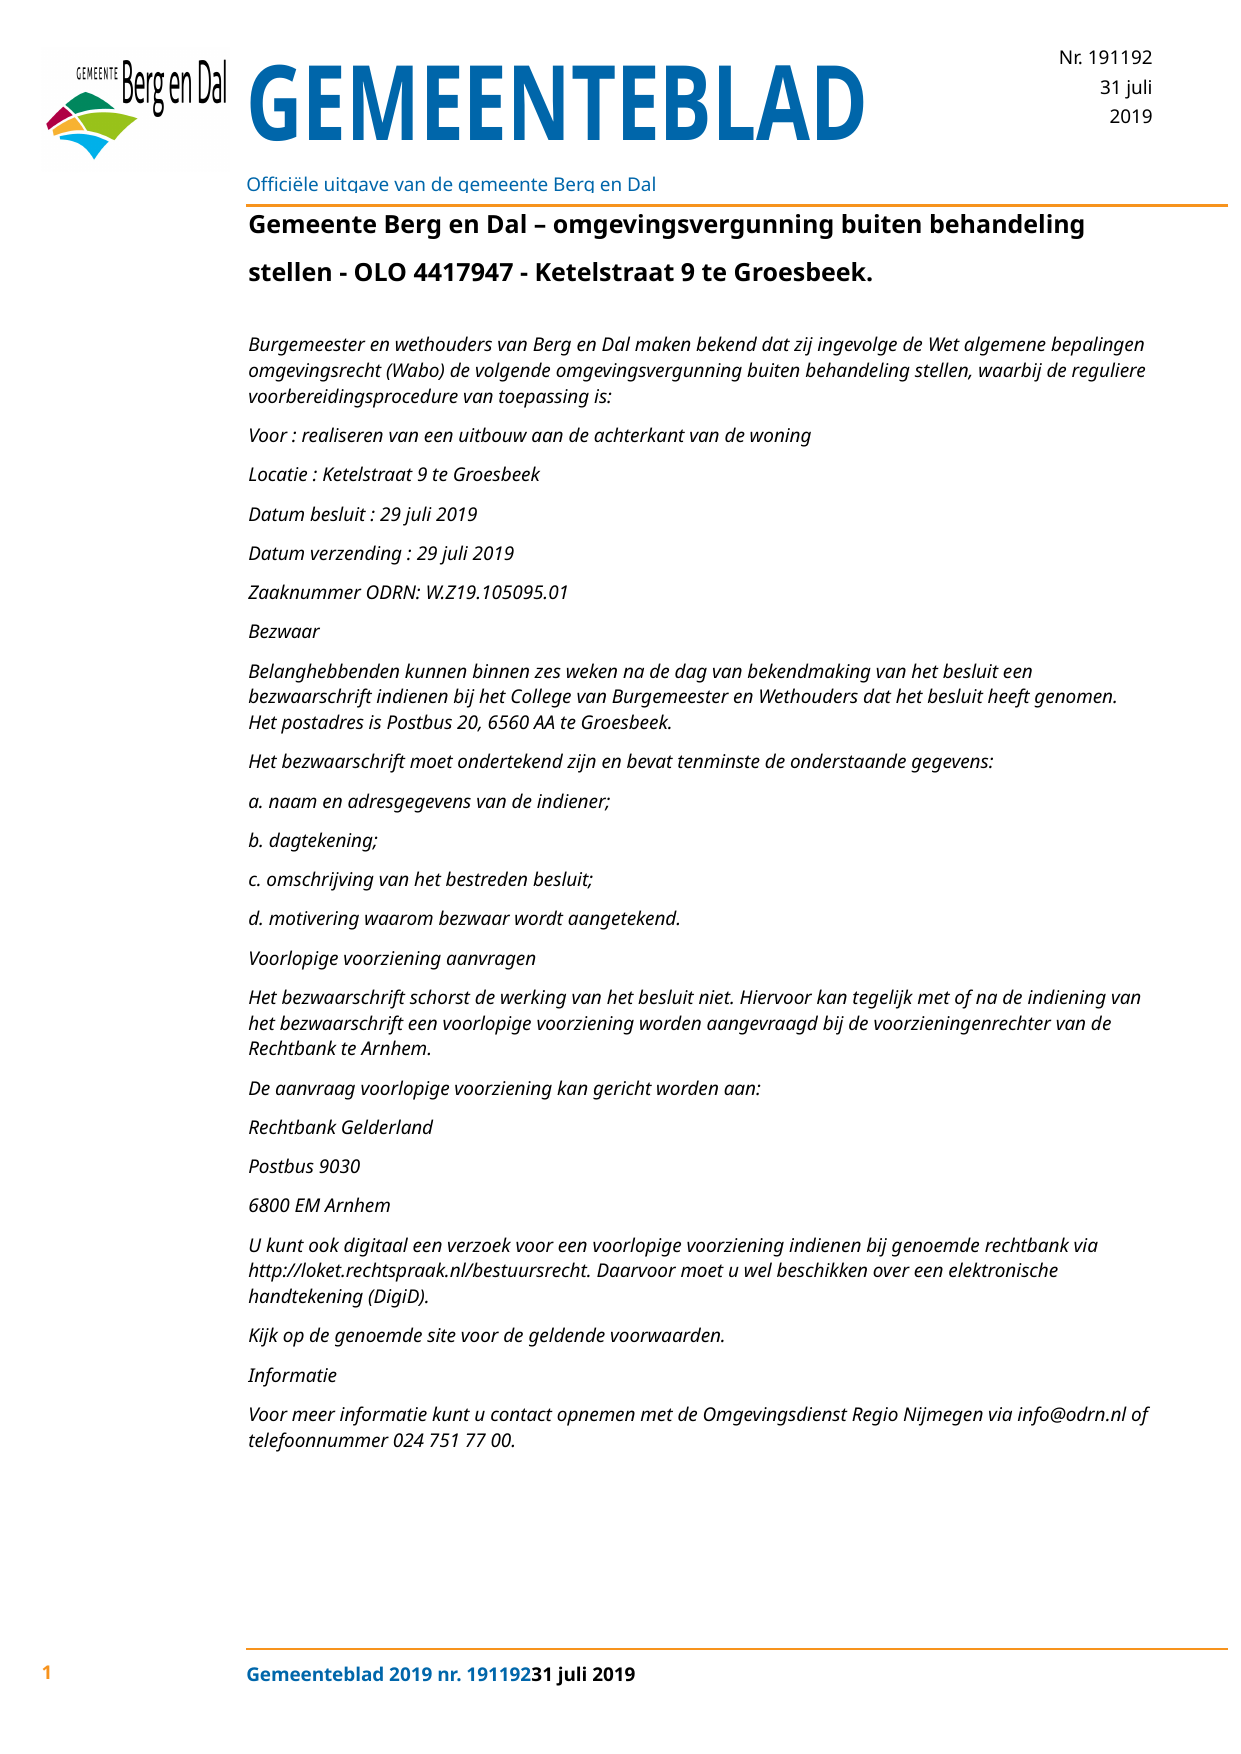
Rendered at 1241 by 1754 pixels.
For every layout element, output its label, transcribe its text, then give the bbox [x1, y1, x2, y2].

picture [41, 47, 231, 172]
text Zaaknummer ODRN: W.Z19.105095.01 [248, 579, 1152, 605]
text Belanghebbenden kunnen binnen zes weken na de dag van bekendmaking van het besluit een bezwaarschrift indienen bij het College van Burgemeester en Wethouders dat het besluit heeft genomen. Het postadres is Postbus 20, 6560 AA te Groesbeek. [248, 658, 1152, 735]
text Datum verzending : 29 juli 2019 [248, 540, 1152, 566]
text c. omschrijving van het bestreden besluit; [248, 866, 1152, 892]
text Datum besluit : 29 juli 2019 [248, 501, 1152, 526]
text Burgemeester en wethouders van Berg en Dal maken bekend dat zij ingevolge de Wet algemene bepalingen omgevingsrecht (Wabo) de volgende omgevingsvergunning buiten behandeling stellen, waarbij de reguliere voorbereidingsprocedure van toepassing is: [248, 331, 1152, 409]
text b. dagtekening; [248, 827, 1152, 853]
text Postbus 9030 [248, 1153, 1152, 1179]
text De aanvraag voorlopige voorziening kan gericht worden aan: [248, 1075, 1152, 1101]
text Locatie : Ketelstraat 9 te Groesbeek [248, 461, 1152, 487]
text Voor : realiseren van een uitbouw aan de achterkant van de woning [248, 422, 1152, 448]
text Het bezwaarschrift moet ondertekend zijn en bevat tenminste de onderstaande gegevens: [248, 748, 1152, 774]
text Het bezwaarschrift schorst de werking van het besluit niet. Hiervoor kan tegelijk met of na de indiening van het bezwaarschrift een voorlopige voorziening worden aangevraagd bij de voorzieningenrechter van de Rechtbank te Arnhem. [248, 984, 1152, 1061]
text 6800 EM Arnhem [248, 1193, 1152, 1218]
text Informatie [248, 1362, 1152, 1388]
text Voorlopige voorziening aanvragen [248, 945, 1152, 971]
text Voor meer informatie kunt u contact opnemen met de Omgevingsdienst Regio Nijmegen via info@odrn.nl of telefoonnummer 024 751 77 00. [248, 1401, 1152, 1453]
text U kunt ook digitaal een verzoek voor een voorlopige voorziening indienen bij genoemde rechtbank via http://loket.rechtspraak.nl/bestuursrecht. Daarvoor moet u wel beschikken over een elektronische handtekening (DigiD). [248, 1232, 1152, 1309]
text a. naam en adresgegevens van de indiener; [248, 788, 1152, 813]
text Kijk op de genoemde site voor de geldende voorwaarden. [248, 1323, 1152, 1348]
text Rechtbank Gelderland [248, 1114, 1152, 1140]
text d. motivering waarom bezwaar wordt aangetekend. [248, 906, 1152, 931]
text Bezwaar [248, 618, 1152, 644]
text Gemeente Berg en Dal – omgevingsvergunning buiten behandeling stellen - OLO 4417947 - Ketelstraat 9 te Groesbeek. [248, 207, 1152, 288]
